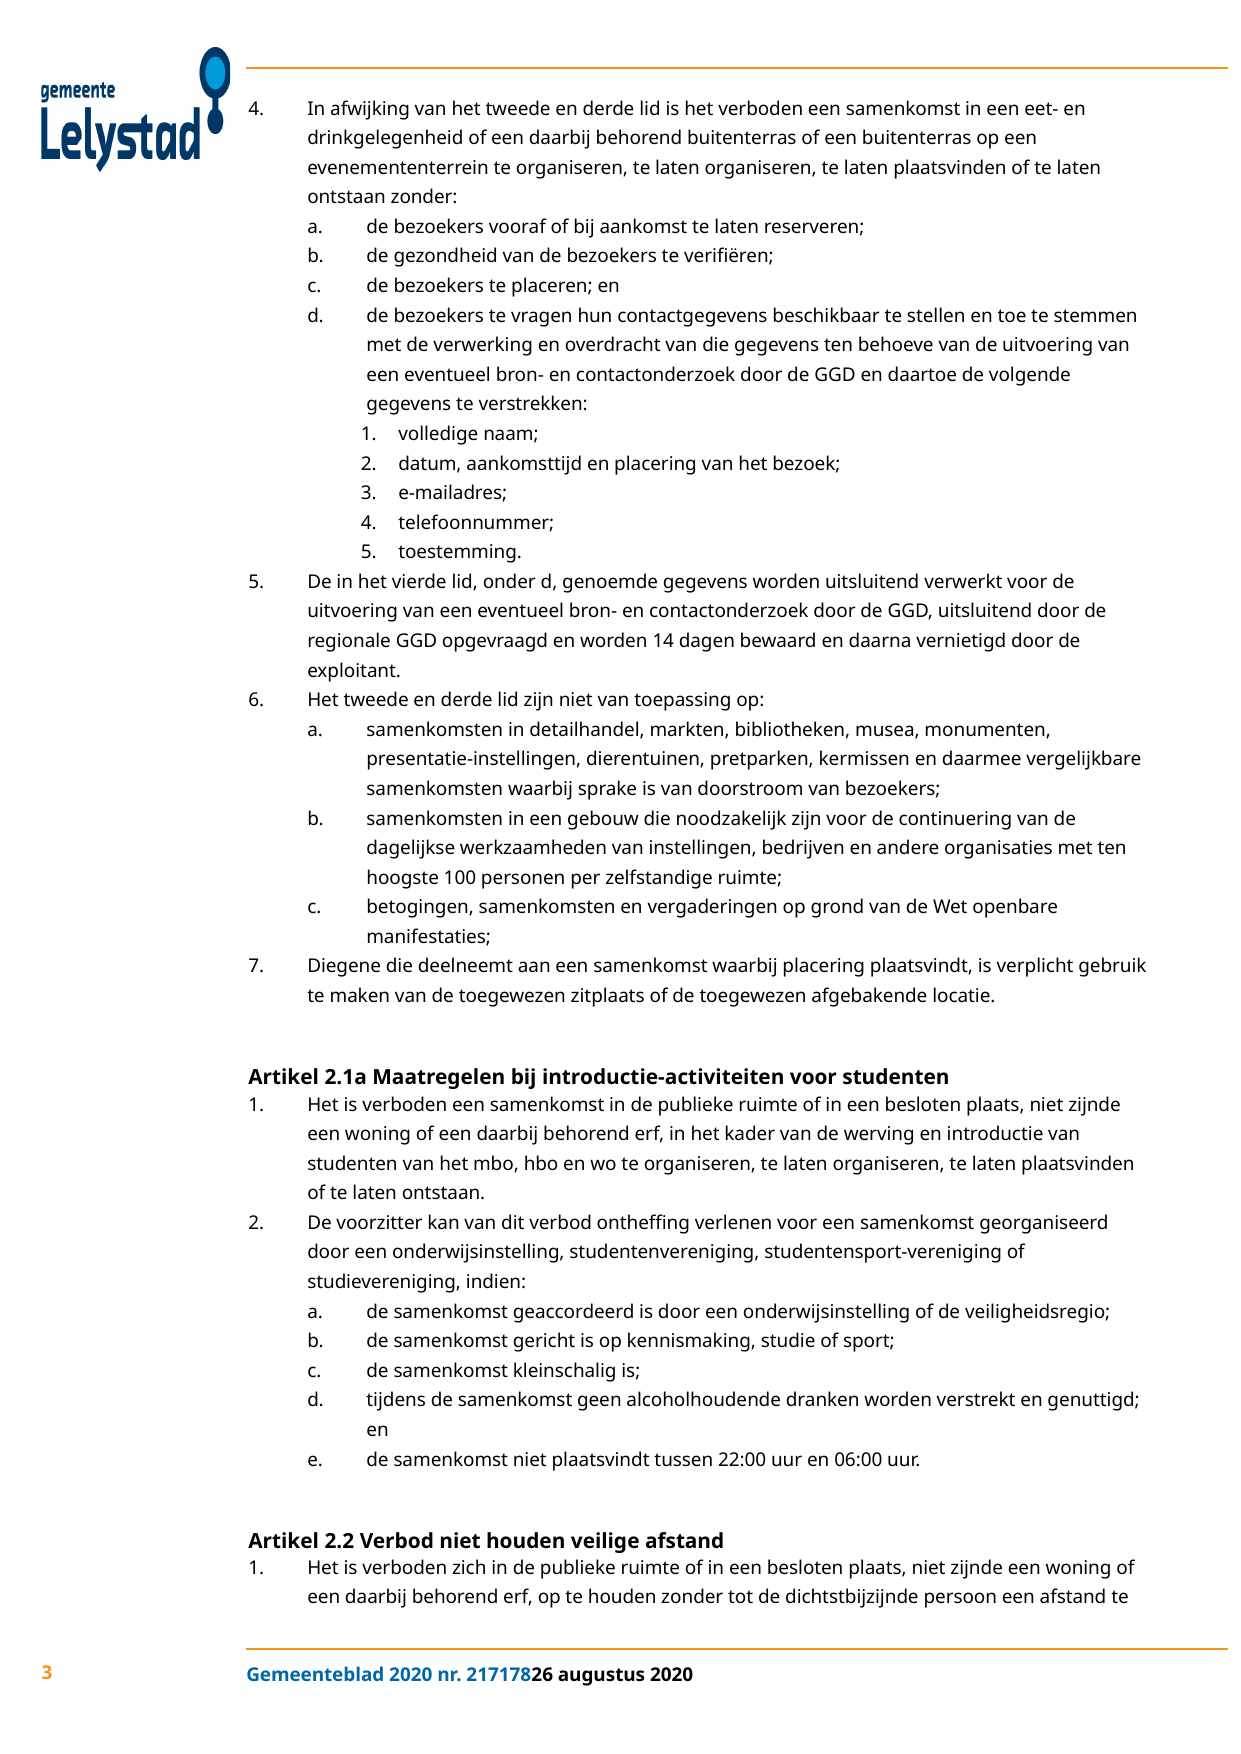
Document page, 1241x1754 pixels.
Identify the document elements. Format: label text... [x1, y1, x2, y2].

list In afwijking van het tweede en derde lid is het verboden een samenkomst in een eet- en drinkgelegenheid of een daarbij behorend buitenterras of een buitenterras op een evenemententerrein te organiseren, te laten organiseren, te laten plaatsvinden of te laten ontstaan zonder: [248, 95, 1152, 209]
list e-mailadres; [361, 479, 1152, 505]
list de bezoekers te placeren; en [307, 272, 1152, 298]
list Het tweede en derde lid zijn niet van toepassing op: [248, 686, 1152, 712]
list de gezondheid van de bezoekers te verifiëren; [307, 243, 1152, 268]
list betogingen, samenkomsten en vergaderingen op grond van de Wet openbare manifestaties; [307, 893, 1152, 949]
list Het is verboden zich in de publieke ruimte of in een besloten plaats, niet zijnde een woning of een daarbij behorend erf, op te houden zonder tot de dichtstbijzijnde persoon een afstand te [248, 1554, 1152, 1609]
list De voorzitter kan van dit verbod ontheffing verlenen voor een samenkomst georganiseerd door een onderwijsinstelling, studentenvereniging, studentensport-vereniging of studievereniging, indien: [248, 1209, 1152, 1294]
list de bezoekers vooraf of bij aankomst te laten reserveren; [307, 213, 1152, 239]
list datum, aankomsttijd en placering van het bezoek; [361, 450, 1152, 476]
list samenkomsten in detailhandel, markten, bibliotheken, musea, monumenten, presentatie-instellingen, dierentuinen, pretparken, kermissen en daarmee vergelijkbare samenkomsten waarbij sprake is van doorstroom van bezoekers; [307, 716, 1152, 801]
list de samenkomst kleinschalig is; [307, 1357, 1152, 1383]
list de samenkomst gericht is op kennismaking, studie of sport; [307, 1327, 1152, 1353]
list de samenkomst niet plaatsvindt tussen 22:00 uur en 06:00 uur. [307, 1446, 1152, 1471]
list samenkomsten in een gebouw die noodzakelijk zijn voor de continuering van de dagelijkse werkzaamheden van instellingen, bedrijven en andere organisaties met ten hoogste 100 personen per zelfstandige ruimte; [307, 805, 1152, 890]
list Diegene die deelneemt aan een samenkomst waarbij placering plaatsvindt, is verplicht gebruik te maken van de toegewezen zitplaats of de toegewezen afgebakende locatie. [248, 953, 1152, 1008]
list De in het vierde lid, onder d, genoemde gegevens worden uitsluitend verwerkt voor de uitvoering van een eventueel bron- en contactonderzoek door de GGD, uitsluitend door de regionale GGD opgevraagd en worden 14 dagen bewaard en daarna vernietigd door de exploitant. [248, 568, 1152, 683]
list de samenkomst geaccordeerd is door een onderwijsinstelling of de veiligheidsregio; [307, 1298, 1152, 1323]
list toestemming. [361, 538, 1152, 564]
list de bezoekers te vragen hun contactgegevens beschikbaar te stellen en toe te stemmen met de verwerking en overdracht van die gegevens ten behoeve van de uitvoering van een eventueel bron- en contactonderzoek door de GGD en daartoe de volgende gegevens te verstrekken: [307, 302, 1152, 416]
list telefoonnummer; [361, 509, 1152, 535]
list volledige naam; [361, 420, 1152, 446]
text Artikel 2.1a Maatregelen bij introductie-activiteiten voor studenten [248, 1062, 1152, 1091]
picture [41, 47, 231, 172]
list Het is verboden een samenkomst in de publieke ruimte of in een besloten plaats, niet zijnde een woning of een daarbij behorend erf, in het kader van de werving en introductie van studenten van het mbo, hbo en wo te organiseren, te laten organiseren, te laten plaatsvinden of te laten ontstaan. [248, 1091, 1152, 1205]
list tijdens de samenkomst geen alcoholhoudende dranken worden verstrekt en genuttigd; en [307, 1387, 1152, 1442]
text Artikel 2.2 Verbod niet houden veilige afstand [248, 1526, 1152, 1554]
